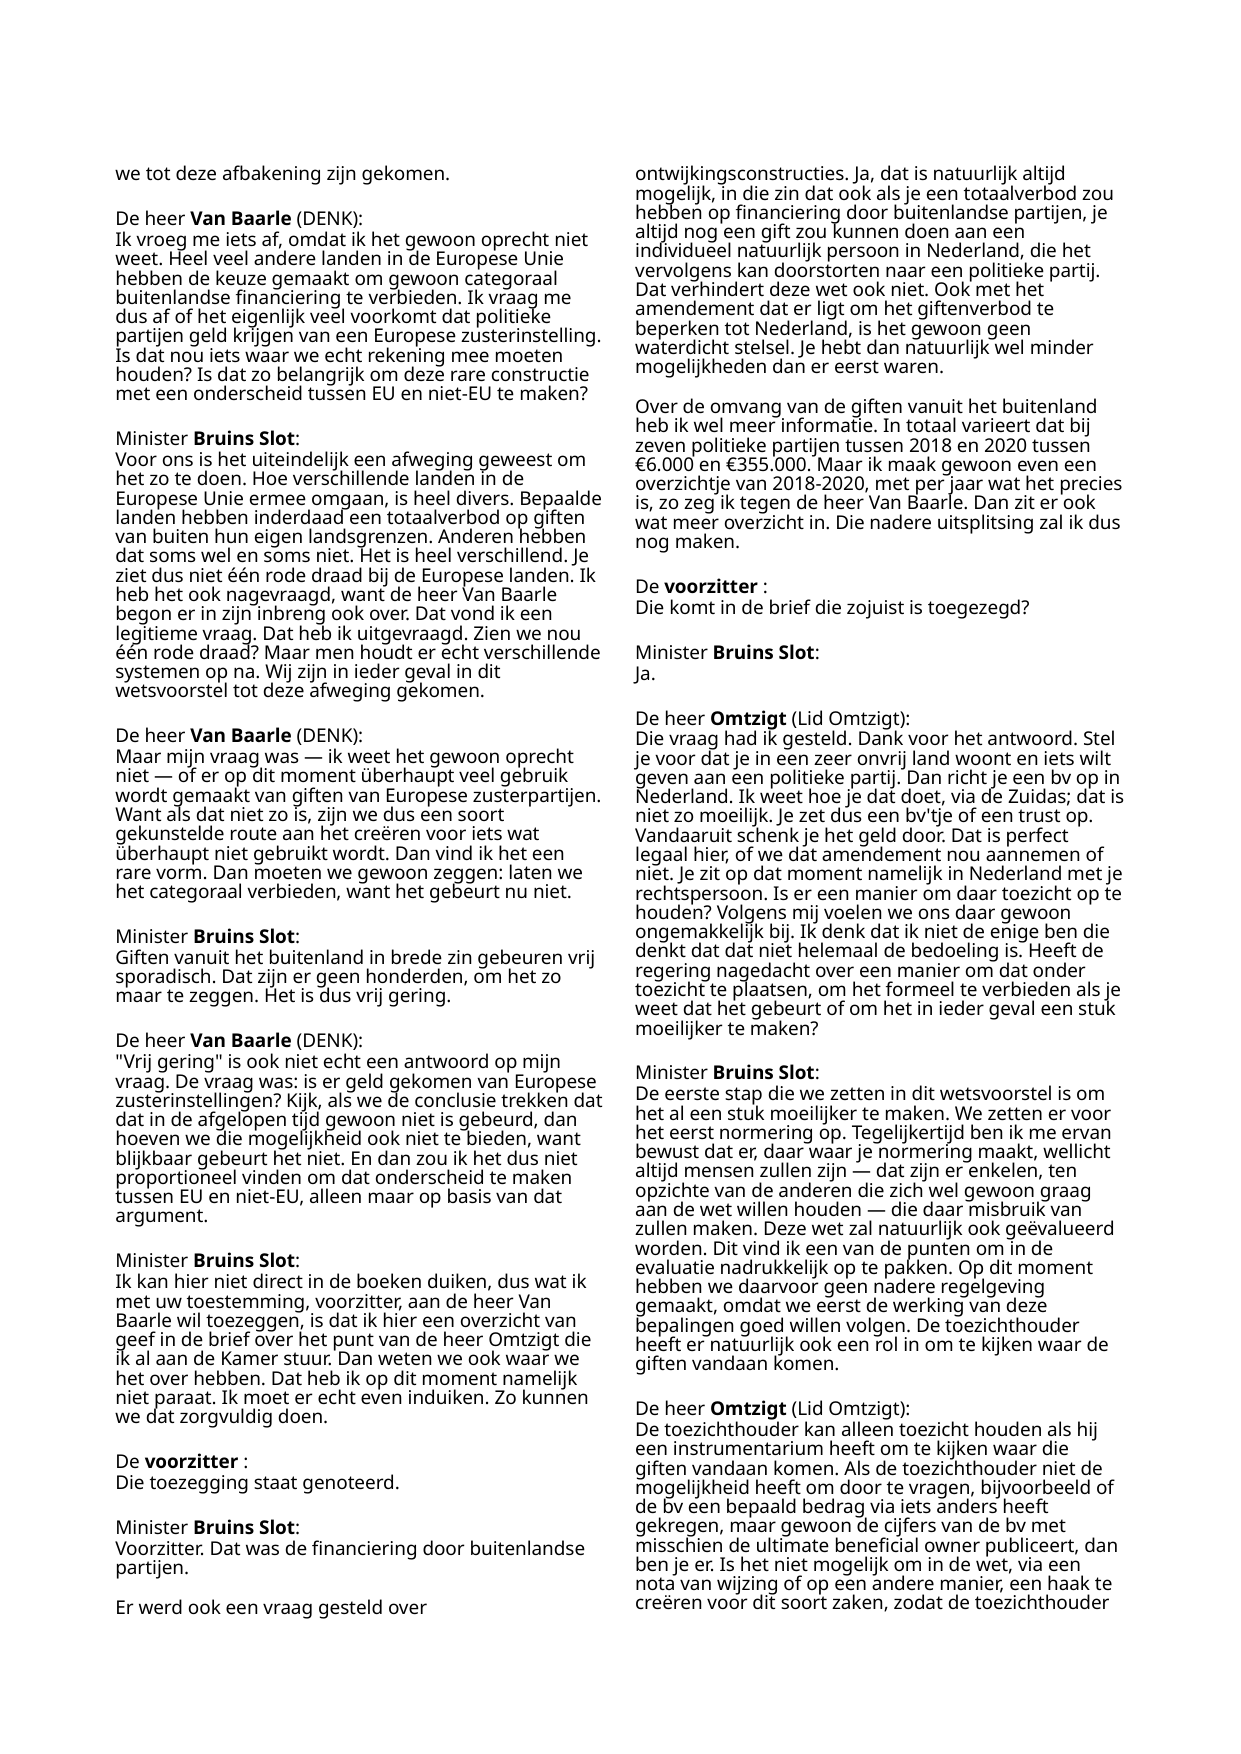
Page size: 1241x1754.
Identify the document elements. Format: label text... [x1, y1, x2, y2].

text De heer Van Baarle (DENK): [115, 1028, 605, 1053]
text Giften vanuit het buitenland in brede zin gebeuren vrij sporadisch. Dat zijn er geen honderden, om het zo maar te zeggen. Het is dus vrij gering. [115, 949, 605, 1007]
text Voorzitter. Dat was de financiering door buitenlandse partijen. [115, 1540, 605, 1578]
text De eerste stap die we zetten in dit wetsvoorstel is om het al een stuk moeilijker te maken. We zetten er voor het eerst normering op. Tegelijkertijd ben ik me ervan bewust dat er, daar waar je normering maakt, wellicht altijd mensen zullen zijn — dat zijn er enkelen, ten opzichte van de anderen die zich wel gewoon graag aan de wet willen houden — die daar misbruik van zullen maken. Deze wet zal natuurlijk ook geëvalueerd worden. Dit vind ik een van de punten om in de evaluatie nadrukkelijk op te pakken. Op dit moment hebben we daarvoor geen nadere regelgeving gemaakt, omdat we eerst de werking van deze bepalingen goed willen volgen. De toezichthouder heeft er natuurlijk ook een rol in om te kijken waar de giften vandaan komen. [635, 1085, 1125, 1374]
text Minister Bruins Slot: [115, 1248, 605, 1273]
text Ik vroeg me iets af, omdat ik het gewoon oprecht niet weet. Heel veel andere landen in de Europese Unie hebben de keuze gemaakt om gewoon categoraal buitenlandse financiering te verbieden. Ik vraag me dus af of het eigenlijk veel voorkomt dat politieke partijen geld krijgen van een Europese zusterinstelling. Is dat nou iets waar we echt rekening mee moeten houden? Is dat zo belangrijk om deze rare constructie met een onderscheid tussen EU en niet-EU te maken? [115, 231, 605, 404]
text De heer Omtzigt (Lid Omtzigt): [635, 705, 1125, 730]
text De heer Van Baarle (DENK): [115, 722, 605, 748]
text Ja. [635, 664, 1125, 684]
text "Vrij gering" is ook niet echt een antwoord op mijn vraag. De vraag was: is er geld gekomen van Europese zusterinstellingen? Kijk, als we de conclusie trekken dat dat in de afgelopen tijd gewoon niet is gebeurd, dan hoeven we die mogelijkheid ook niet te bieden, want blijkbaar gebeurt het niet. En dan zou ik het dus niet proportioneel vinden om dat onderscheid te maken tussen EU en niet-EU, alleen maar op basis van dat argument. [115, 1053, 605, 1227]
text Die toezegging staat genoteerd. [115, 1474, 605, 1493]
text Die komt in de brief die zojuist is toegezegd? [635, 599, 1125, 618]
text Ik kan hier niet direct in de boeken duiken, dus wat ik met uw toestemming, voorzitter, aan de heer Van Baarle wil toezeggen, is dat ik hier een overzicht van geef in de brief over het punt van de heer Omtzigt die ik al aan de Kamer stuur. Dan weten we ook waar we het over hebben. Dat heb ik op dit moment namelijk niet paraat. Ik moet er echt even induiken. Zo kunnen we dat zorgvuldig doen. [115, 1273, 605, 1427]
text Die vraag had ik gesteld. Dank voor het antwoord. Stel je voor dat je in een zeer onvrij land woont en iets wilt geven aan een politieke partij. Dan richt je een bv op in Nederland. Ik weet hoe je dat doet, via de Zuidas; dat is niet zo moeilijk. Je zet dus een bv'tje of een trust op. Vandaaruit schenk je het geld door. Dat is perfect legaal hier, of we dat amendement nou aannemen of niet. Je zit op dat moment namelijk in Nederland met je rechtspersoon. Is er een manier om daar toezicht op te houden? Volgens mij voelen we ons daar gewoon ongemakkelijk bij. Ik denk dat ik niet de enige ben die denkt dat dat niet helemaal de bedoeling is. Heeft de regering nagedacht over een manier om dat onder toezicht te plaatsen, om het formeel te verbieden als je weet dat het gebeurt of om het in ieder geval een stuk moeilijker te maken? [635, 730, 1125, 1039]
text Minister Bruins Slot: [115, 1514, 605, 1540]
text Minister Bruins Slot: [115, 923, 605, 949]
text De heer Van Baarle (DENK): [115, 205, 605, 231]
text Minister Bruins Slot: [635, 1059, 1125, 1085]
text Maar mijn vraag was — ik weet het gewoon oprecht niet — of er op dit moment überhaupt veel gebruik wordt gemaakt van giften van Europese zusterpartijen. Want als dat niet zo is, zijn we dus een soort gekunstelde route aan het creëren voor iets wat überhaupt niet gebruikt wordt. Dan vind ik het een rare vorm. Dan moeten we gewoon zeggen: laten we het categoraal verbieden, want het gebeurt nu niet. [115, 748, 605, 902]
text Voor ons is het uiteindelijk een afweging geweest om het zo te doen. Hoe verschillende landen in de Europese Unie ermee omgaan, is heel divers. Bepaalde landen hebben inderdaad een totaalverbod op giften van buiten hun eigen landsgrenzen. Anderen hebben dat soms wel en soms niet. Het is heel verschillend. Je ziet dus niet één rode draad bij de Europese landen. Ik heb het ook nagevraagd, want de heer Van Baarle begon er in zijn inbreng ook over. Dat vond ik een legitieme vraag. Dat heb ik uitgevraagd. Zien we nou één rode draad? Maar men houdt er echt verschillende systemen op na. Wij zijn in ieder geval in dit wetsvoorstel tot deze afweging gekomen. [115, 451, 605, 702]
text we tot deze afbakening zijn gekomen. [115, 165, 605, 184]
text De voorzitter : [635, 573, 1125, 599]
text Er werd ook een vraag gesteld over [115, 1599, 605, 1618]
text De heer Omtzigt (Lid Omtzigt): [635, 1395, 1125, 1421]
text Minister Bruins Slot: [635, 639, 1125, 664]
text Minister Bruins Slot: [115, 425, 605, 451]
text Over de omvang van de giften vanuit het buitenland heb ik wel meer informatie. In totaal varieert dat bij zeven politieke partijen tussen 2018 en 2020 tussen €6.000 en €355.000. Maar ik maak gewoon even een overzichtje van 2018-2020, met per jaar wat het precies is, zo zeg ik tegen de heer Van Baarle. Dan zit er ook wat meer overzicht in. Die nadere uitsplitsing zal ik dus nog maken. [635, 398, 1125, 552]
text ontwijkingsconstructies. Ja, dat is natuurlijk altijd mogelijk, in die zin dat ook als je een totaalverbod zou hebben op financiering door buitenlandse partijen, je altijd nog een gift zou kunnen doen aan een individueel natuurlijk persoon in Nederland, die het vervolgens kan doorstorten naar een politieke partij. Dat verhindert deze wet ook niet. Ook met het amendement dat er ligt om het giftenverbod te beperken tot Nederland, is het gewoon geen waterdicht stelsel. Je hebt dan natuurlijk wel minder mogelijkheden dan er eerst waren. [635, 165, 1125, 377]
text De voorzitter : [115, 1448, 605, 1474]
text De toezichthouder kan alleen toezicht houden als hij een instrumentarium heeft om te kijken waar die giften vandaan komen. Als de toezichthouder niet de mogelijkheid heeft om door te vragen, bijvoorbeeld of de bv een bepaald bedrag via iets anders heeft gekregen, maar gewoon de cijfers van de bv met misschien de ultimate beneficial owner publiceert, dan ben je er. Is het niet mogelijk om in de wet, via een nota van wijzing of op een andere manier, een haak te creëren voor dit soort zaken, zodat de toezichthouder [635, 1421, 1125, 1614]
